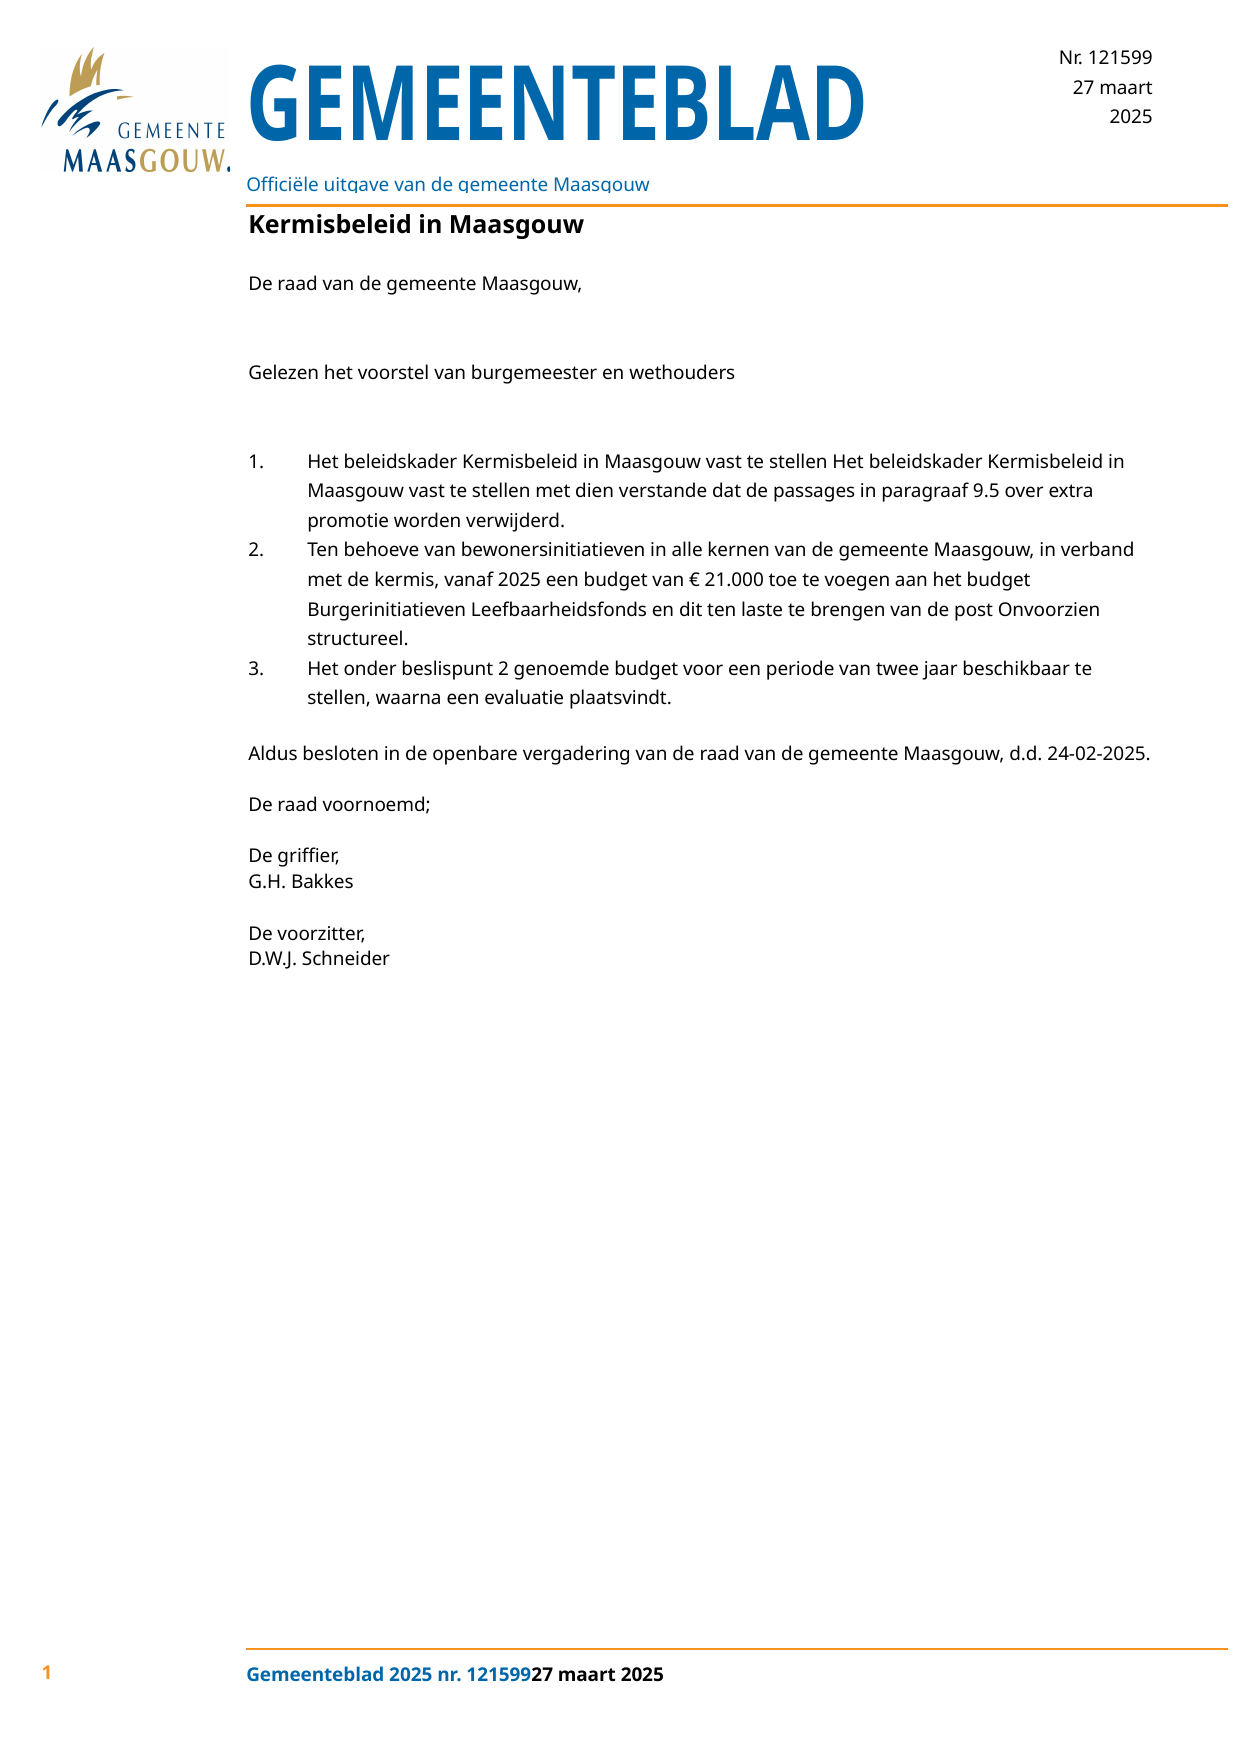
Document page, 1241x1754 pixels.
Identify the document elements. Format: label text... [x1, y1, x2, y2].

text G.H. Bakkes [248, 868, 1152, 894]
text De raad van de gemeente Maasgouw, [248, 270, 1152, 296]
text De griffier, [248, 843, 1152, 868]
list Het beleidskader Kermisbeleid in Maasgouw vast te stellen Het beleidskader Kermisbeleid in Maasgouw vast te stellen met dien verstande dat de passages in paragraaf 9.5 over extra promotie worden verwijderd. [248, 448, 1152, 533]
text De voorzitter, [248, 920, 1152, 946]
list Ten behoeve van bewonersinitiatieven in alle kernen van de gemeente Maasgouw, in verband met de kermis, vanaf 2025 een budget van € 21.000 toe te voegen aan het budget Burgerinitiatieven Leefbaarheidsfonds en dit ten laste te brengen van de post Onvoorzien structureel. [248, 537, 1152, 651]
text De raad voornoemd; [248, 791, 1152, 817]
text Kermisbeleid in Maasgouw [248, 207, 1152, 241]
list Het onder beslispunt 2 genoemde budget voor een periode van twee jaar beschikbaar te stellen, waarna een evaluatie plaatsvindt. [248, 655, 1152, 710]
picture [41, 47, 231, 172]
text Gelezen het voorstel van burgemeester en wethouders [248, 359, 1152, 385]
text Aldus besloten in de openbare vergadering van de raad van de gemeente Maasgouw, d.d. 24-02-2025. [248, 740, 1152, 766]
text D.W.J. Schneider [248, 946, 1152, 971]
